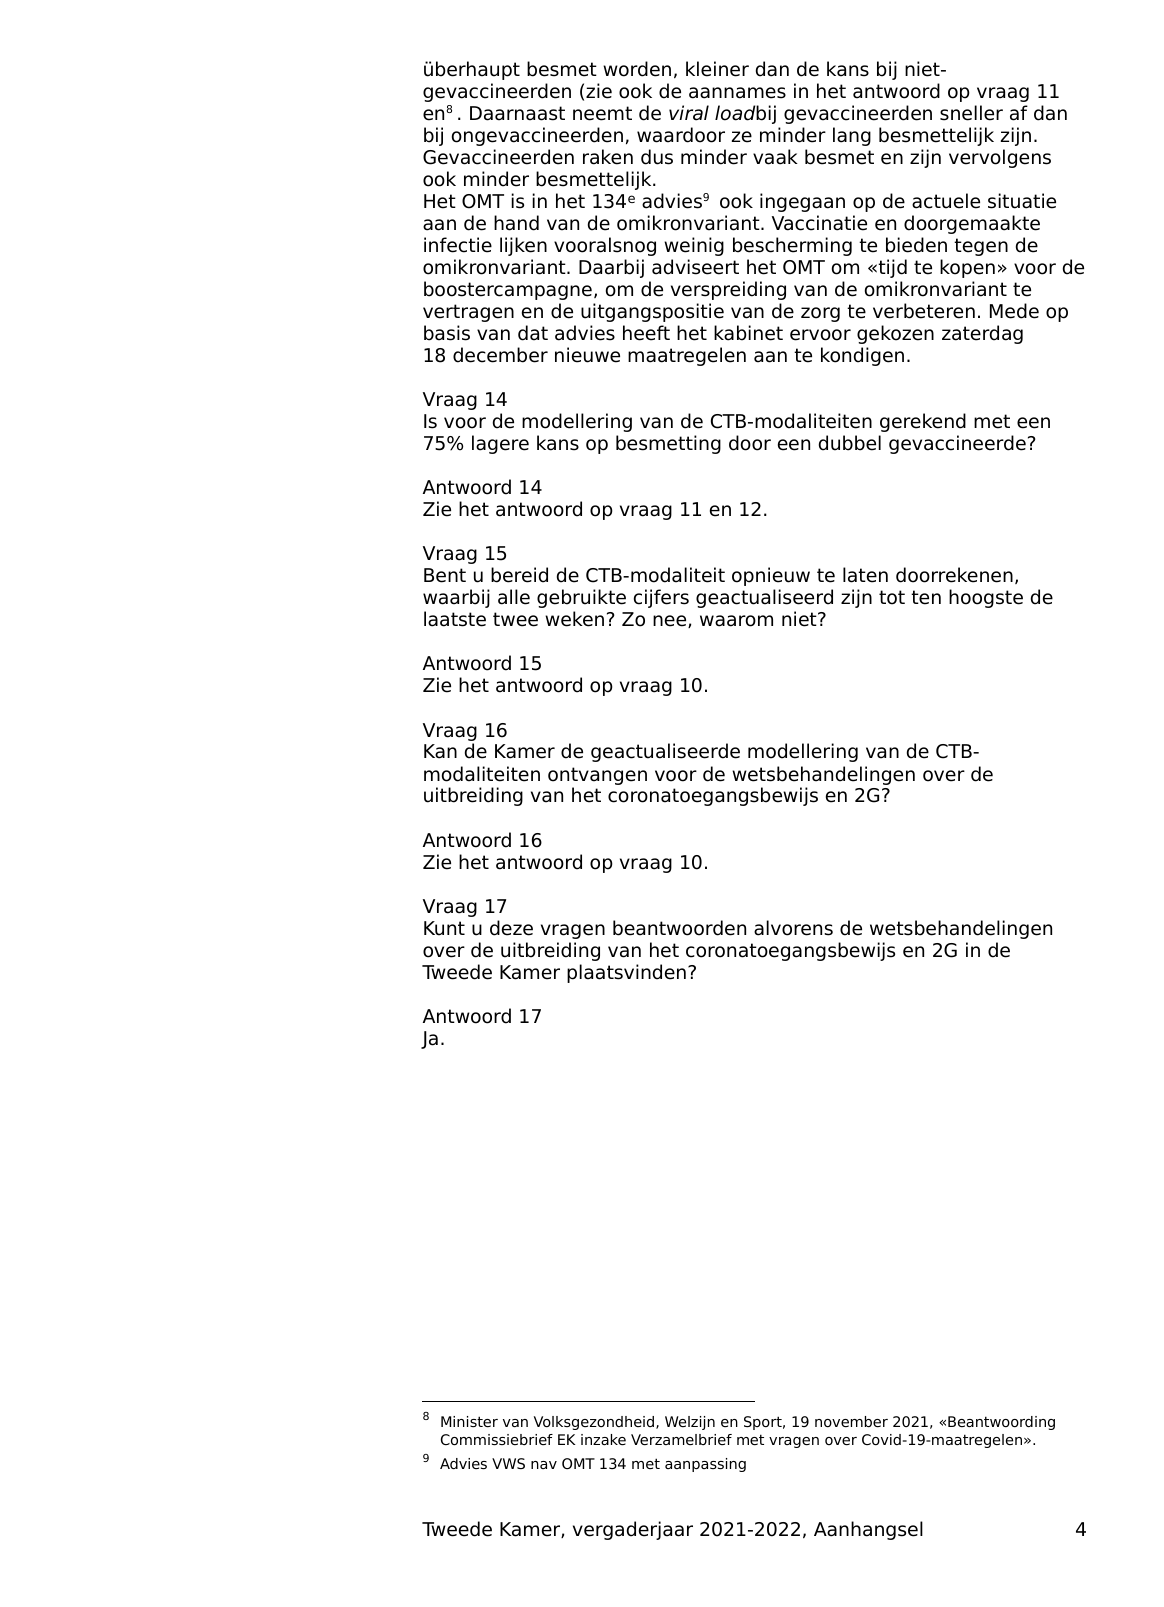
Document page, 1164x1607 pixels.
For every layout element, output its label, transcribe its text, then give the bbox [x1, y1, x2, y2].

text Vraag 17 [422, 896, 1087, 918]
text Kunt u deze vragen beantwoorden alvorens de wetsbehandelingen over de uitbreiding van het coronatoegangsbewijs en 2G in de Tweede Kamer plaatsvinden? [422, 918, 1087, 984]
text Het OMT is in het 134e advies ook ingegaan op de actuele situatie aan de hand van de omikronvariant. Vaccinatie en doorgemaakte infectie lijken vooralsnog weinig bescherming te bieden tegen de omikronvariant. Daarbij adviseert het OMT om «tijd te kopen» voor de boostercampagne, om de verspreiding van de omikronvariant te vertragen en de uitgangspositie van de zorg te verbeteren. Mede op basis van dat advies heeft het kabinet ervoor gekozen zaterdag 18 december nieuwe maatregelen aan te kondigen. [422, 191, 1087, 367]
text Minister van Volksgezondheid, Welzijn en Sport, 19 november 2021, «Beantwoording Commissiebrief EK inzake Verzamelbrief met vragen over Covid-19-maatregelen». [422, 1410, 1087, 1449]
text Kan de Kamer de geactualiseerde modellering van de CTB-modaliteiten ontvangen voor de wetsbehandelingen over de uitbreiding van het coronatoegangsbewijs en 2G? [422, 741, 1087, 807]
text Antwoord 14 [422, 477, 1087, 499]
text Antwoord 15 [422, 653, 1087, 675]
text Zie het antwoord op vraag 10. [422, 675, 1087, 697]
text Bent u bereid de CTB-modaliteit opnieuw te laten doorrekenen, waarbij alle gebruikte cijfers geactualiseerd zijn tot ten hoogste de laatste twee weken? Zo nee, waarom niet? [422, 565, 1087, 631]
text Antwoord 17 [422, 1006, 1087, 1028]
text Antwoord 16 [422, 829, 1087, 852]
text Vraag 16 [422, 719, 1087, 741]
text Zie het antwoord op vraag 11 en 12. [422, 499, 1087, 521]
text überhaupt besmet worden, kleiner dan de kans bij niet-gevaccineerden (zie ook de aannames in het antwoord op vraag 11 en. Daarnaast neemt de viral loadbij gevaccineerden sneller af dan bij ongevaccineerden, waardoor ze minder lang besmettelijk zijn. Gevaccineerden raken dus minder vaak besmet en zijn vervolgens ook minder besmettelijk. [422, 59, 1087, 191]
text Vraag 14 [422, 389, 1087, 411]
text Vraag 15 [422, 543, 1087, 565]
text Ja. [422, 1028, 1087, 1050]
text Advies VWS nav OMT 134 met aanpassing [422, 1452, 1087, 1474]
text Zie het antwoord op vraag 10. [422, 852, 1087, 873]
text Is voor de modellering van de CTB-modaliteiten gerekend met een 75% lagere kans op besmetting door een dubbel gevaccineerde? [422, 411, 1087, 455]
